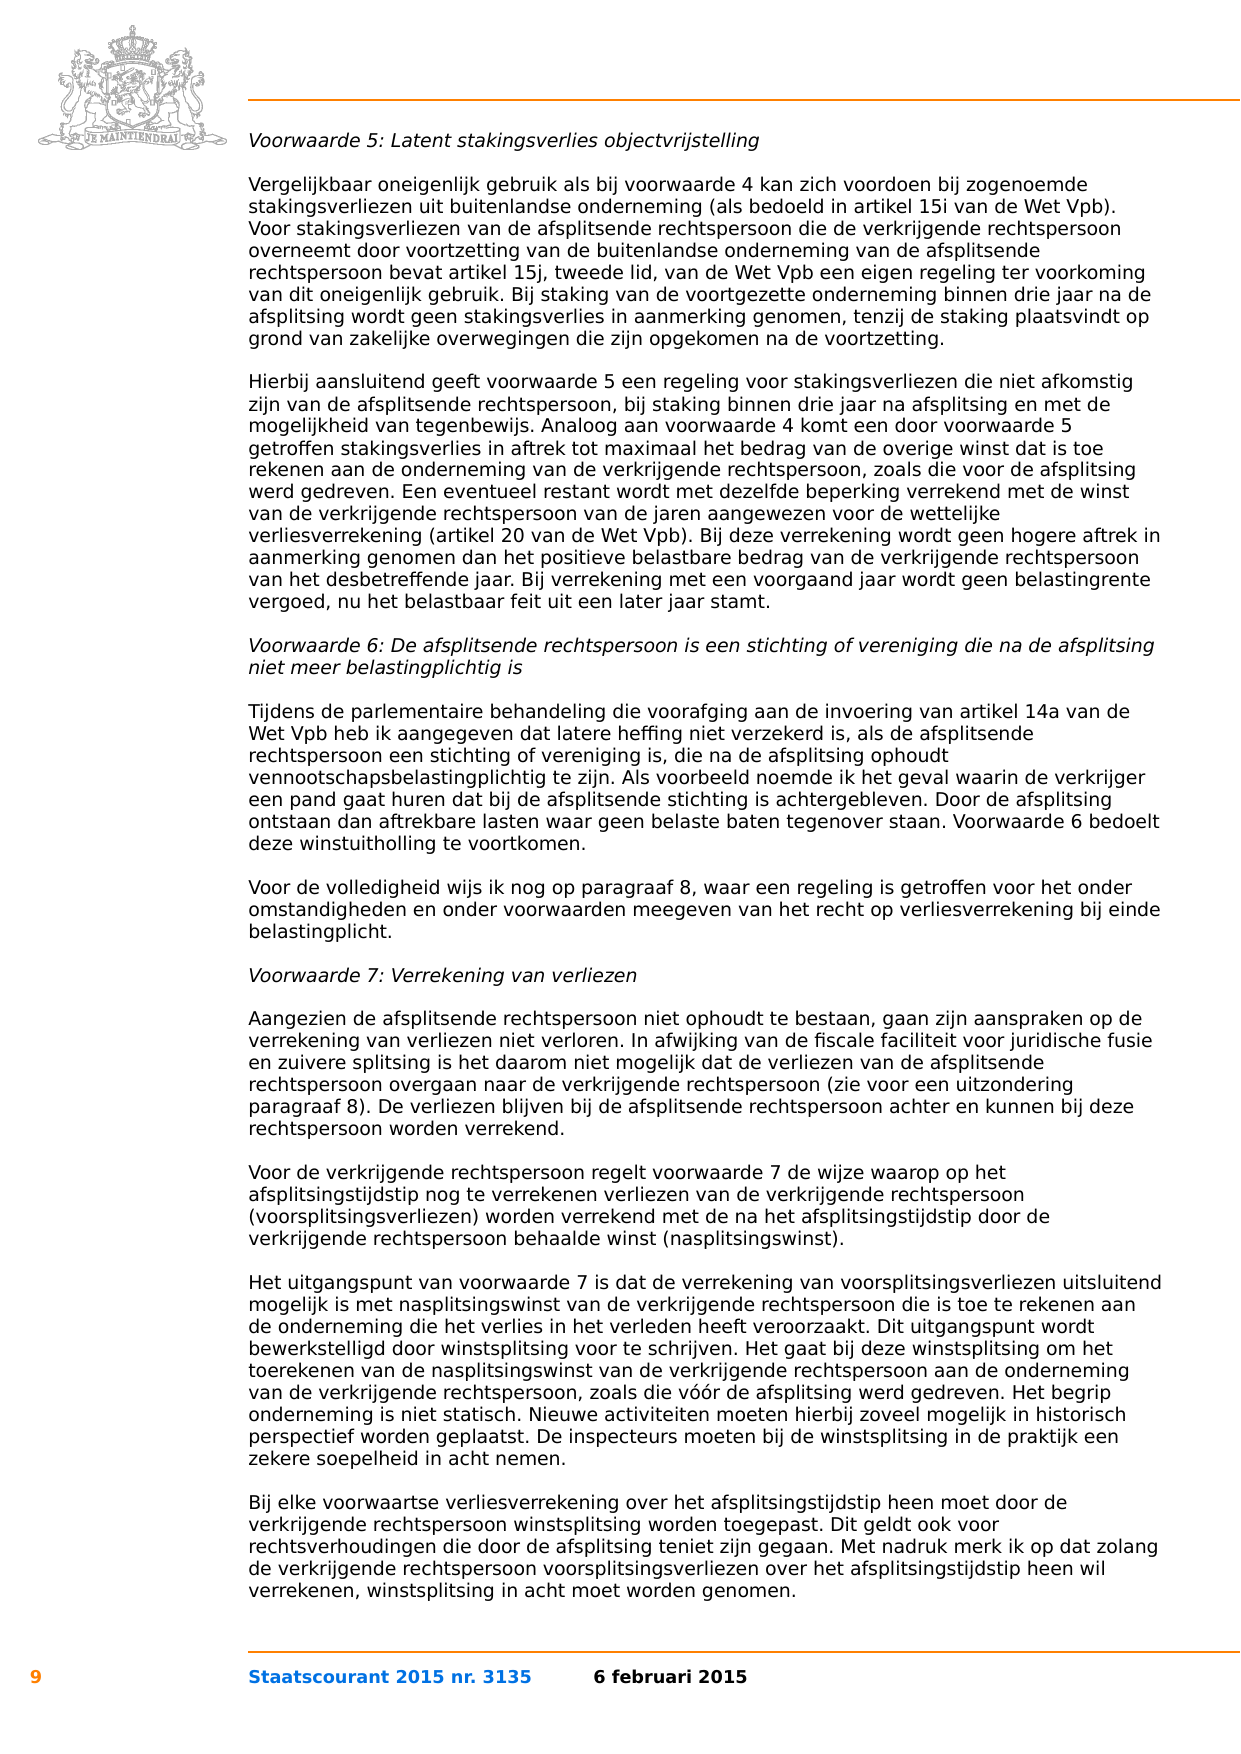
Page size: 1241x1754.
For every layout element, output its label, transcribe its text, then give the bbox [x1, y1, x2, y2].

picture [38, 25, 227, 150]
text Vergelijkbaar oneigenlijk gebruik als bij voorwaarde 4 kan zich voordoen bij zogenoemde stakingsverliezen uit buitenlandse onderneming (als bedoeld in artikel 15i van de Wet Vpb). Voor stakingsverliezen van de afsplitsende rechtspersoon die de verkrijgende rechtspersoon overneemt door voortzetting van de buitenlandse onderneming van de afsplitsende rechtspersoon bevat artikel 15j, tweede lid, van de Wet Vpb een eigen regeling ter voorkoming van dit oneigenlijk gebruik. Bij staking van de voortgezette onderneming binnen drie jaar na de afsplitsing wordt geen stakingsverlies in aanmerking genomen, tenzij de staking plaatsvindt op grond van zakelijke overwegingen die zijn opgekomen na de voortzetting. [248, 174, 1163, 349]
text Voor de verkrijgende rechtspersoon regelt voorwaarde 7 de wijze waarop op het afsplitsingstijdstip nog te verrekenen verliezen van de verkrijgende rechtspersoon (voorsplitsingsverliezen) worden verrekend met de na het afsplitsingstijdstip door de verkrijgende rechtspersoon behaalde winst (nasplitsingswinst). [248, 1162, 1163, 1250]
subtitle Voorwaarde 6: De afsplitsende rechtspersoon is een stichting of vereniging die na de afsplitsing niet meer belastingplichtig is [248, 635, 1163, 679]
text Tijdens de parlementaire behandeling die voorafging aan de invoering van artikel 14a van de Wet Vpb heb ik aangegeven dat latere heffing niet verzekerd is, als de afsplitsende rechtspersoon een stichting of vereniging is, die na de afsplitsing ophoudt vennootschapsbelastingplichtig te zijn. Als voorbeeld noemde ik het geval waarin de verkrijger een pand gaat huren dat bij de afsplitsende stichting is achtergebleven. Door de afsplitsing ontstaan dan aftrekbare lasten waar geen belaste baten tegenover staan. Voorwaarde 6 bedoelt deze winstuitholling te voortkomen. [248, 701, 1163, 855]
text Het uitgangspunt van voorwaarde 7 is dat de verrekening van voorsplitsingsverliezen uitsluitend mogelijk is met nasplitsingswinst van de verkrijgende rechtspersoon die is toe te rekenen aan de onderneming die het verlies in het verleden heeft veroorzaakt. Dit uitgangspunt wordt bewerkstelligd door winstsplitsing voor te schrijven. Het gaat bij deze winstsplitsing om het toerekenen van de nasplitsingswinst van de verkrijgende rechtspersoon aan de onderneming van de verkrijgende rechtspersoon, zoals die vóór de afsplitsing werd gedreven. Het begrip onderneming is niet statisch. Nieuwe activiteiten moeten hierbij zoveel mogelijk in historisch perspectief worden geplaatst. De inspecteurs moeten bij de winstsplitsing in de praktijk een zekere soepelheid in acht nemen. [248, 1272, 1163, 1470]
text Voor de volledigheid wijs ik nog op paragraaf 8, waar een regeling is getroffen voor het onder omstandigheden en onder voorwaarden meegeven van het recht op verliesverrekening bij einde belastingplicht. [248, 877, 1163, 943]
text Hierbij aansluitend geeft voorwaarde 5 een regeling voor stakingsverliezen die niet afkomstig zijn van de afsplitsende rechtspersoon, bij staking binnen drie jaar na afsplitsing en met de mogelijkheid van tegenbewijs. Analoog aan voorwaarde 4 komt een door voorwaarde 5 getroffen stakingsverlies in aftrek tot maximaal het bedrag van de overige winst dat is toe rekenen aan de onderneming van de verkrijgende rechtspersoon, zoals die voor de afsplitsing werd gedreven. Een eventueel restant wordt met dezelfde beperking verrekend met de winst van de verkrijgende rechtspersoon van de jaren aangewezen voor de wettelijke verliesverrekening (artikel 20 van de Wet Vpb). Bij deze verrekening wordt geen hogere aftrek in aanmerking genomen dan het positieve belastbare bedrag van de verkrijgende rechtspersoon van het desbetreffende jaar. Bij verrekening met een voorgaand jaar wordt geen belastingrente vergoed, nu het belastbaar feit uit een later jaar stamt. [248, 371, 1163, 613]
text Bij elke voorwaartse verliesverrekening over het afsplitsingstijdstip heen moet door de verkrijgende rechtspersoon winstsplitsing worden toegepast. Dit geldt ook voor rechtsverhoudingen die door de afsplitsing teniet zijn gegaan. Met nadruk merk ik op dat zolang de verkrijgende rechtspersoon voorsplitsingsverliezen over het afsplitsingstijdstip heen wil verrekenen, winstsplitsing in acht moet worden genomen. [248, 1492, 1163, 1601]
subtitle Voorwaarde 5: Latent stakingsverlies objectvrijstelling [248, 130, 1163, 152]
text Aangezien de afsplitsende rechtspersoon niet ophoudt te bestaan, gaan zijn aanspraken op de verrekening van verliezen niet verloren. In afwijking van de fiscale faciliteit voor juridische fusie en zuivere splitsing is het daarom niet mogelijk dat de verliezen van de afsplitsende rechtspersoon overgaan naar de verkrijgende rechtspersoon (zie voor een uitzondering paragraaf 8). De verliezen blijven bij de afsplitsende rechtspersoon achter en kunnen bij deze rechtspersoon worden verrekend. [248, 1008, 1163, 1140]
subtitle Voorwaarde 7: Verrekening van verliezen [248, 964, 1163, 986]
